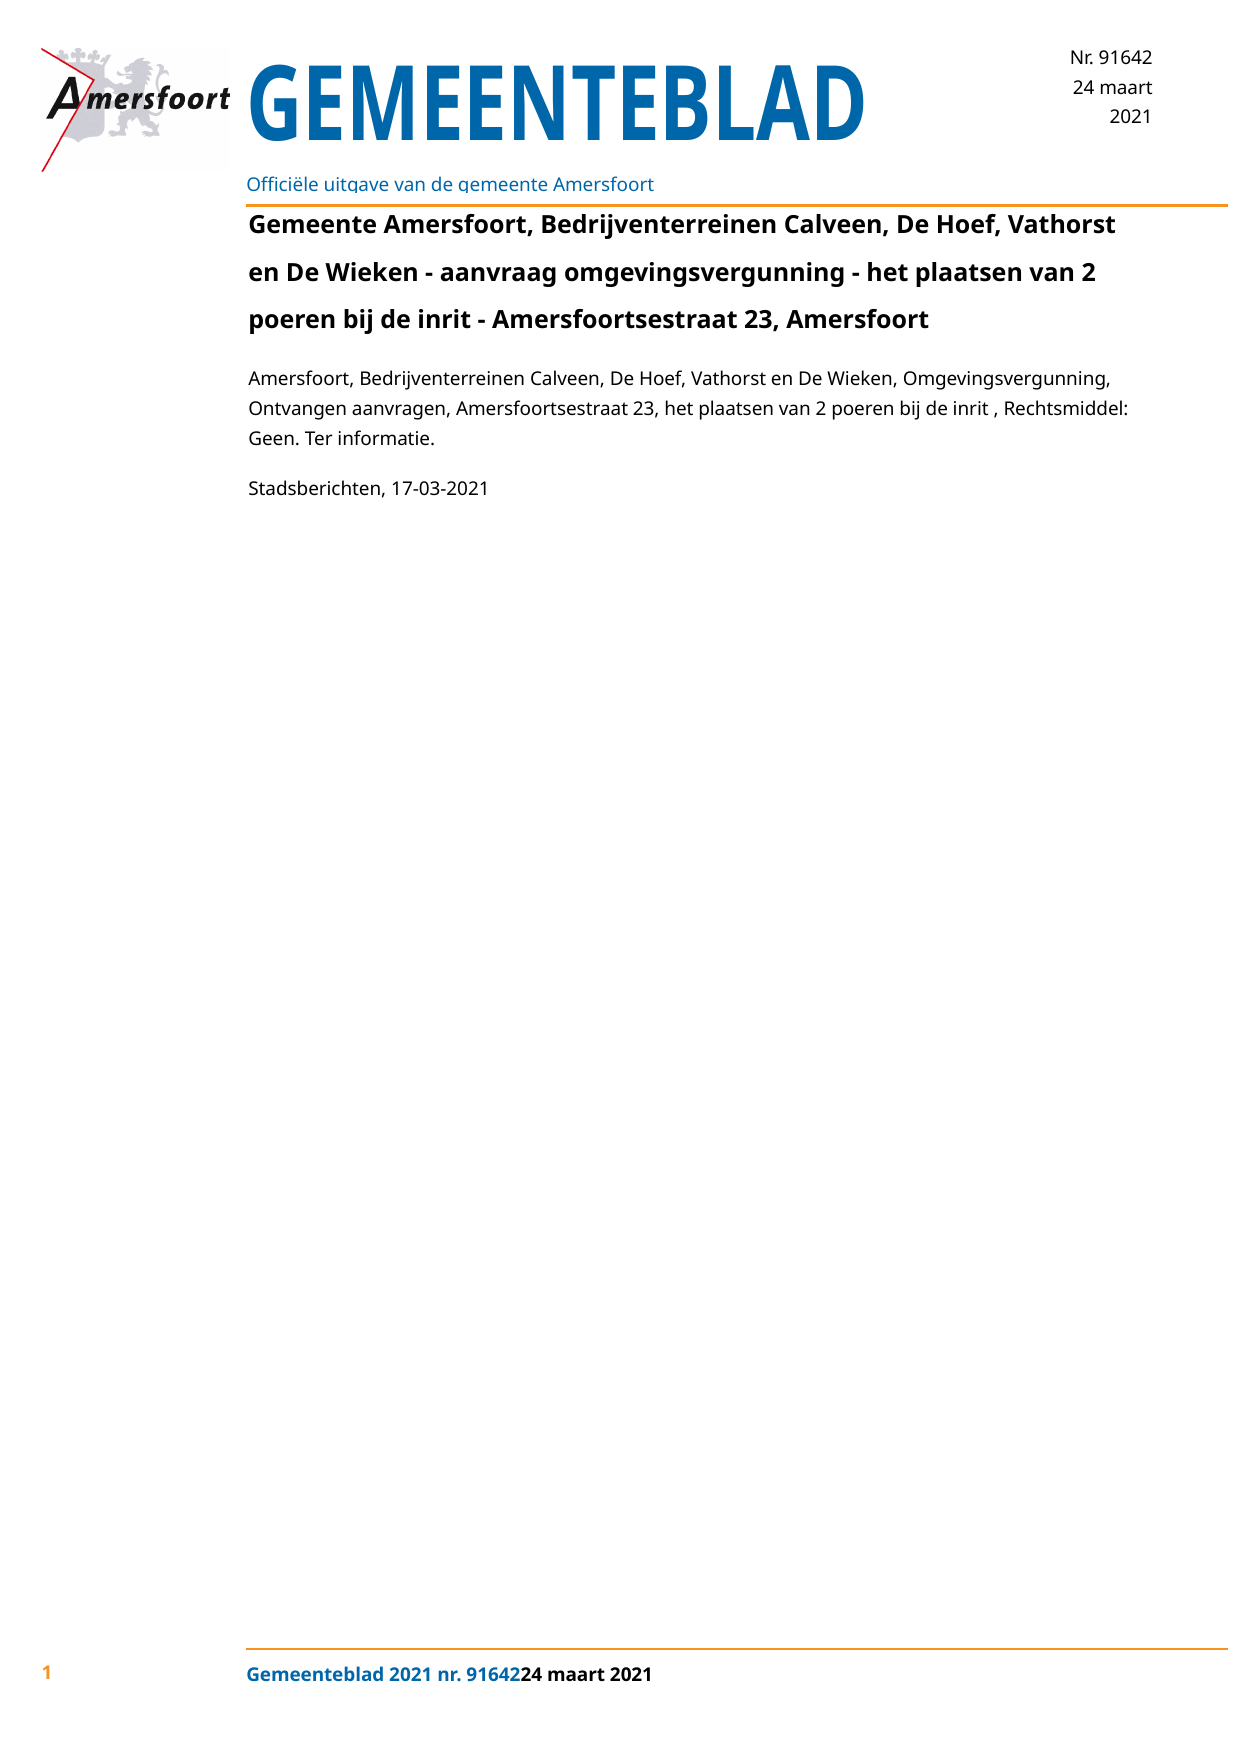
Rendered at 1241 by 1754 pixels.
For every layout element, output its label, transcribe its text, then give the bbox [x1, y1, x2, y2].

picture [41, 47, 231, 172]
text Amersfoort, Bedrijventerreinen Calveen, De Hoef, Vathorst en De Wieken, Omgevingsvergunning, Ontvangen aanvragen, Amersfoortsestraat 23, het plaatsen van 2 poeren bij de inrit , Rechtsmiddel: Geen. Ter informatie. [248, 366, 1152, 450]
text Stadsberichten, 17-03-2021 [248, 475, 1152, 501]
text Gemeente Amersfoort, Bedrijventerreinen Calveen, De Hoef, Vathorst en De Wieken - aanvraag omgevingsvergunning - het plaatsen van 2 poeren bij de inrit - Amersfoortsestraat 23, Amersfoort [248, 207, 1152, 336]
